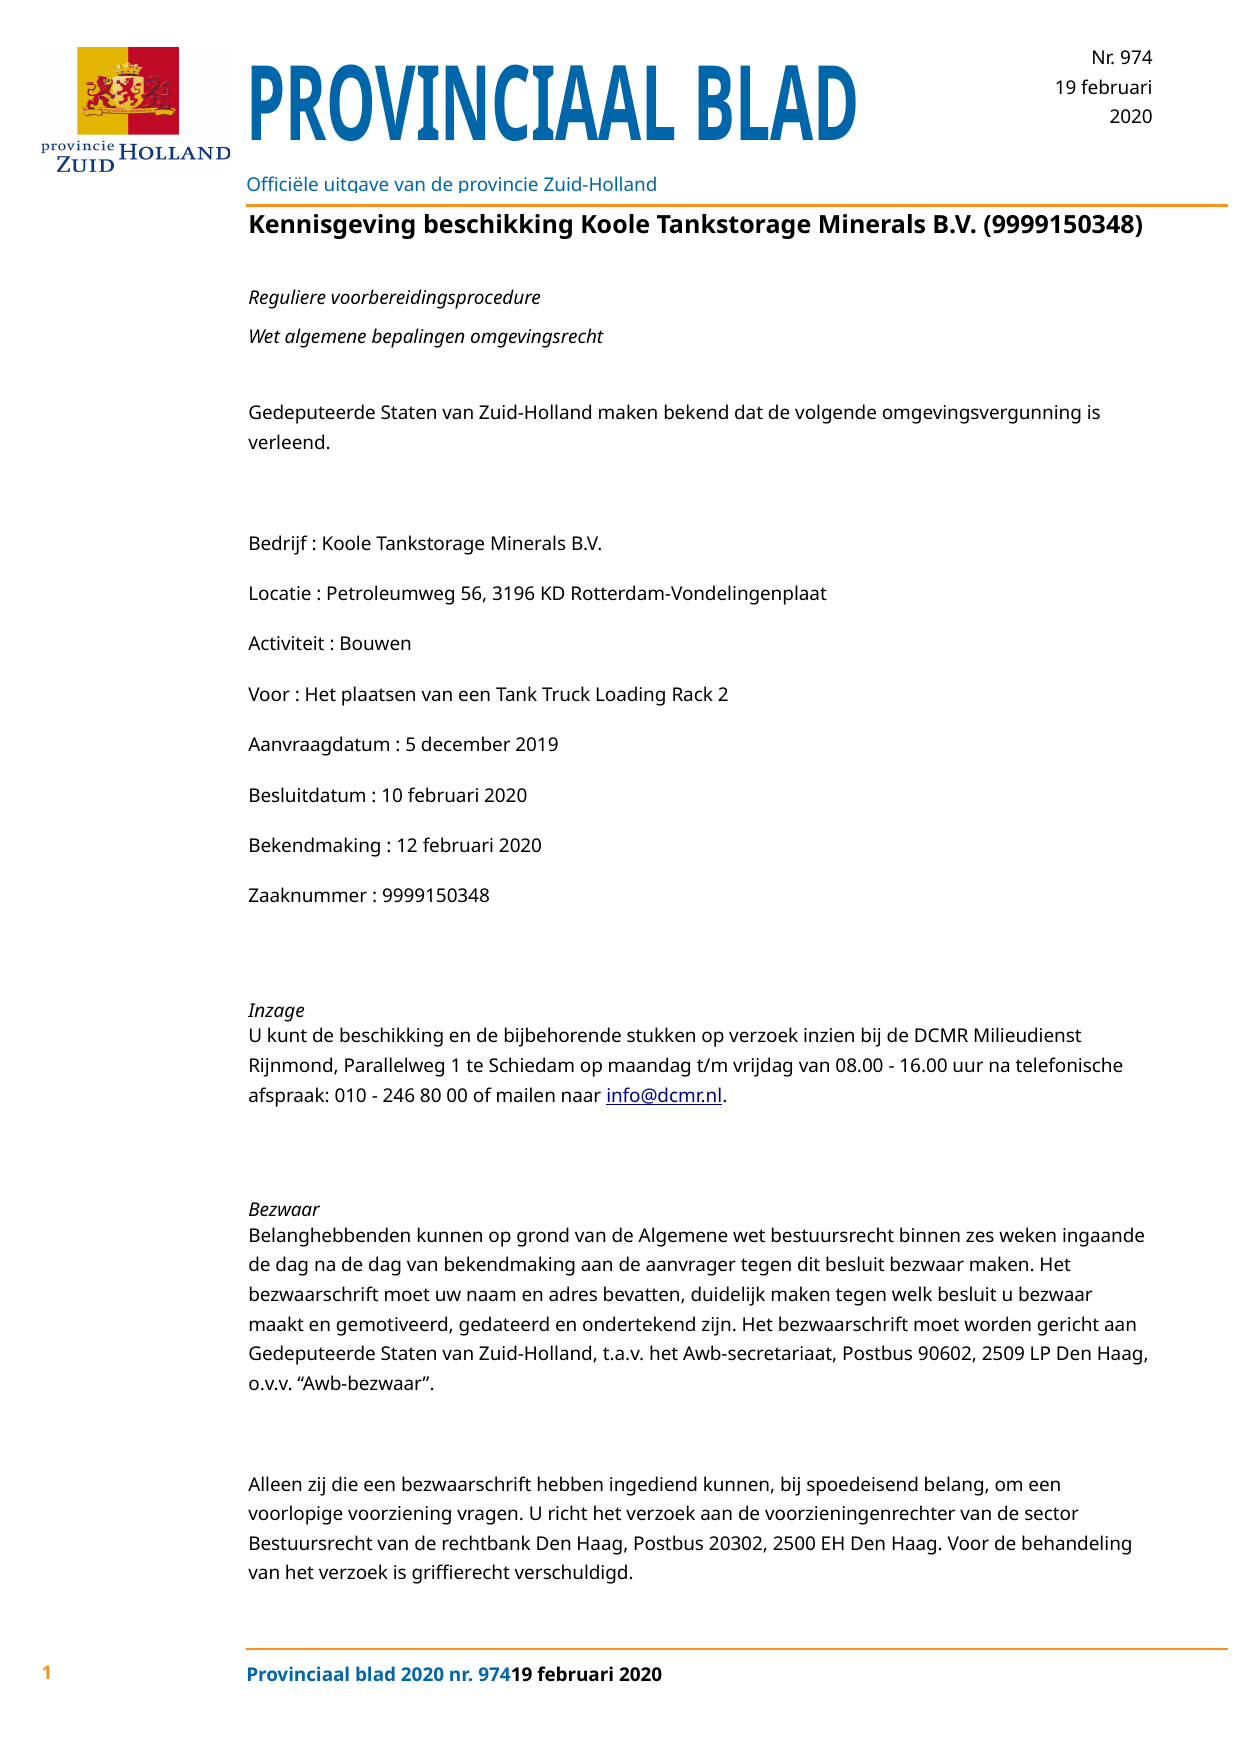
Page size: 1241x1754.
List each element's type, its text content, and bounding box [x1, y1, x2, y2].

text U kunt de beschikking en de bijbehorende stukken op verzoek inzien bij de DCMR Milieudienst Rijnmond, Parallelweg 1 te Schiedam op maandag t/m vrijdag van 08.00 - 16.00 uur na telefonische afspraak: 010 - 246 80 00 of mailen naar info@dcmr.nl. [248, 1023, 1152, 1108]
text Zaaknummer : 9999150348 [248, 883, 1152, 908]
text Activiteit : Bouwen [248, 631, 1152, 656]
text Besluitdatum : 10 februari 2020 [248, 782, 1152, 807]
text Voor : Het plaatsen van een Tank Truck Loading Rack 2 [248, 681, 1152, 707]
text Alleen zij die een bezwaarschrift hebben ingediend kunnen, bij spoedeisend belang, om een voorlopige voorziening vragen. U richt het verzoek aan de voorzieningenrechter van de sector Bestuursrecht van de rechtbank Den Haag, Postbus 20302, 2500 EH Den Haag. Voor de behandeling van het verzoek is griffierecht verschuldigd. [248, 1471, 1152, 1585]
text Kennisgeving beschikking Koole Tankstorage Minerals B.V. (9999150348) [248, 207, 1152, 241]
text Bedrijf : Koole Tankstorage Minerals B.V. [248, 530, 1152, 555]
text Inzage [248, 997, 1152, 1023]
picture [41, 47, 231, 172]
text Locatie : Petroleumweg 56, 3196 KD Rotterdam-Vondelingenplaat [248, 580, 1152, 606]
text Wet algemene bepalingen omgevingsrecht [248, 323, 1152, 349]
text Belanghebbenden kunnen op grond van de Algemene wet bestuursrecht binnen zes weken ingaande de dag na de dag van bekendmaking aan de aanvrager tegen dit besluit bezwaar maken. Het bezwaarschrift moet uw naam en adres bevatten, duidelijk maken tegen welk besluit u bezwaar maakt en gemotiveerd, gedateerd en ondertekend zijn. Het bezwaarschrift moet worden gericht aan Gedeputeerde Staten van Zuid-Holland, t.a.v. het Awb-secretariaat, Postbus 90602, 2509 LP Den Haag, o.v.v. “Awb-bezwaar”. [248, 1222, 1152, 1396]
text Bezwaar [248, 1196, 1152, 1222]
text Reguliere voorbereidingsprocedure [248, 284, 1152, 309]
text Aanvraagdatum : 5 december 2019 [248, 731, 1152, 757]
text Gedeputeerde Staten van Zuid-Holland maken bekend dat de volgende omgevingsvergunning is verleend. [248, 399, 1152, 454]
text Bekendmaking : 12 februari 2020 [248, 832, 1152, 858]
